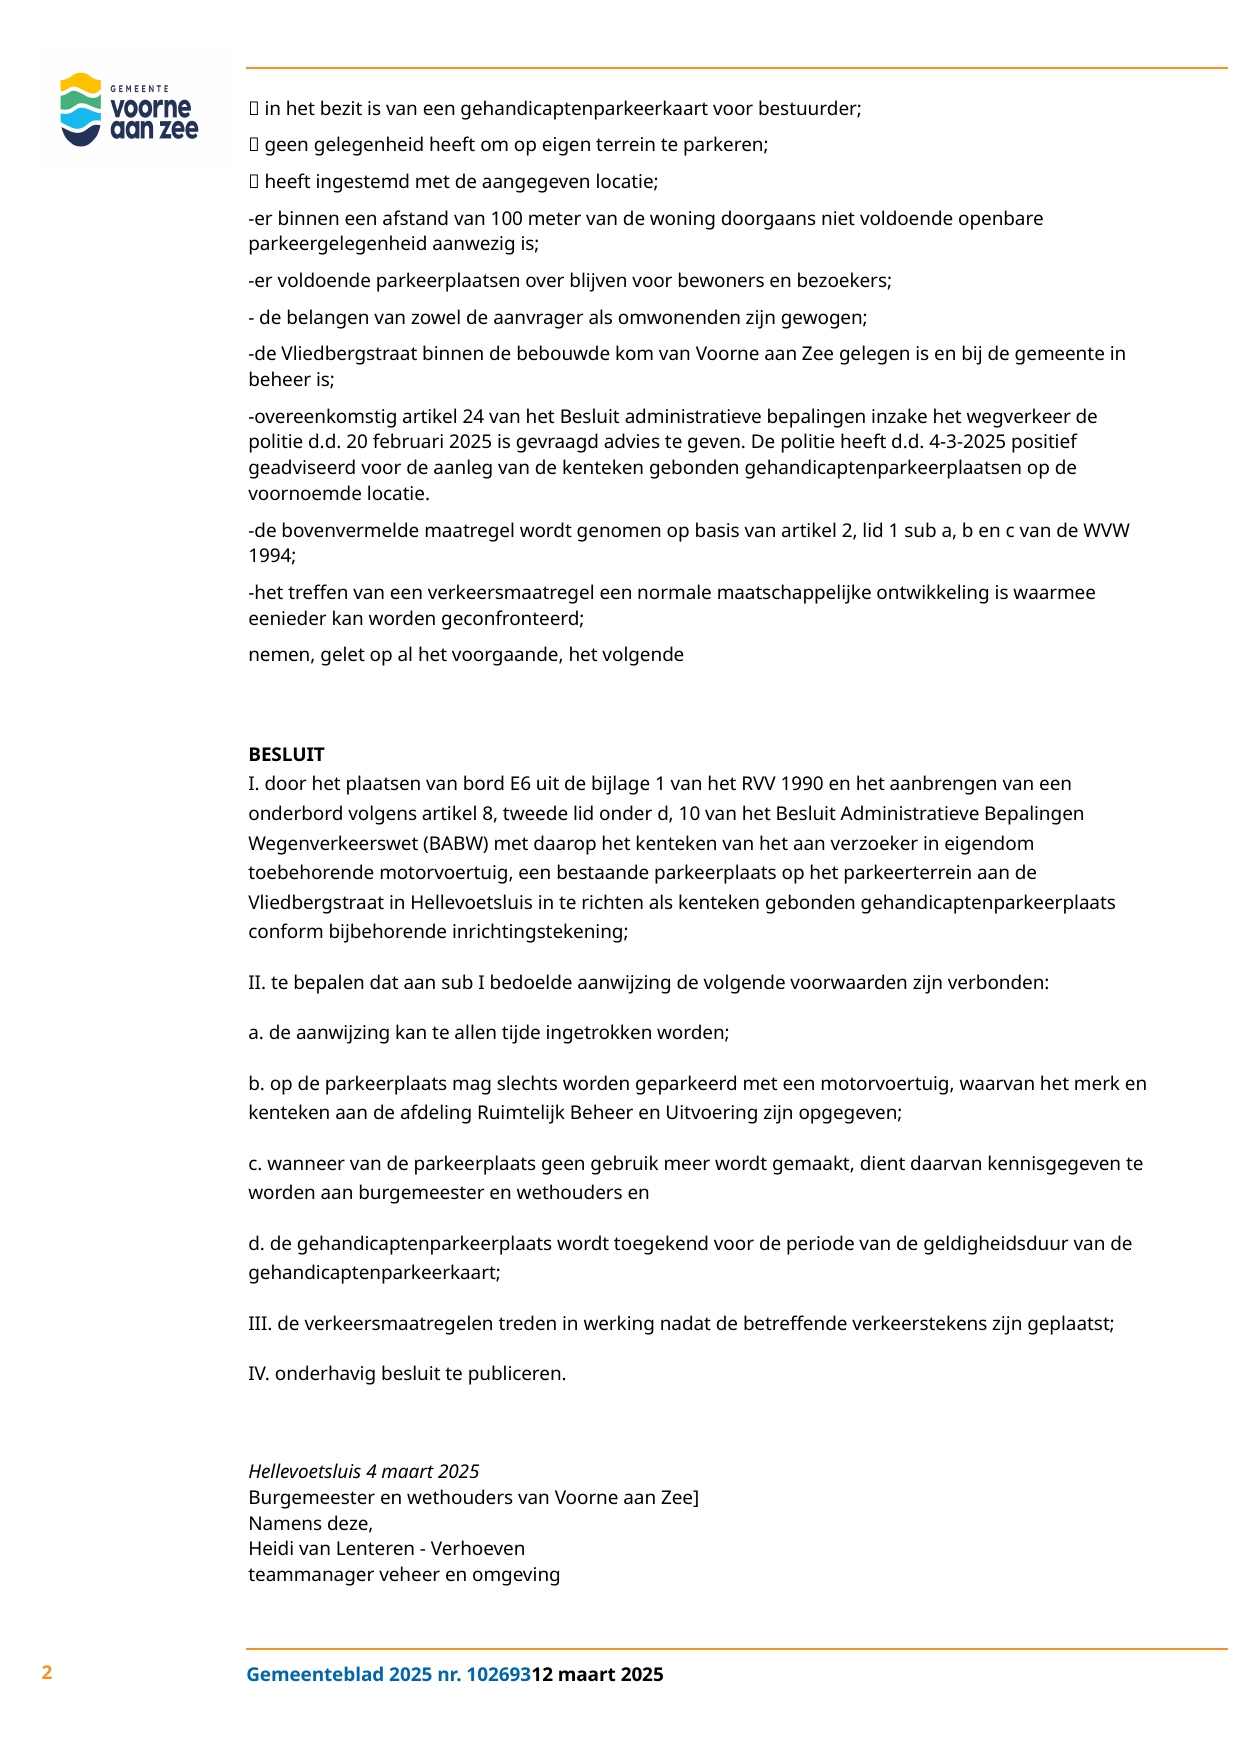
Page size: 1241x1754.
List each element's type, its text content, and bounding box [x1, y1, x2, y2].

text Namens deze, [248, 1510, 1152, 1536]
text -de Vliedbergstraat binnen de bebouwde kom van Voorne aan Zee gelegen is en bij de gemeente in beheer is; [248, 341, 1152, 392]
text Heidi van Lenteren - Verhoeven [248, 1536, 1152, 1561]
text d. de gehandicaptenparkeerplaats wordt toegekend voor de periode van de geldigheidsduur van de gehandicaptenparkeerkaart; [248, 1230, 1152, 1285]
text b. op de parkeerplaats mag slechts worden geparkeerd met een motorvoertuig, waarvan het merk en kenteken aan de afdeling Ruimtelijk Beheer en Uitvoering zijn opgegeven; [248, 1070, 1152, 1125]
text I. door het plaatsen van bord E6 uit de bijlage 1 van het RVV 1990 en het aanbrengen van een onderbord volgens artikel 8, tweede lid onder d, 10 van het Besluit Administratieve Bepalingen Wegenverkeerswet (BABW) met daarop het kenteken van het aan verzoeker in eigendom toebehorende motorvoertuig, een bestaande parkeerplaats op het parkeerterrein aan de Vliedbergstraat in Hellevoetsluis in te richten als kenteken gebonden gehandicaptenparkeerplaats conform bijbehorende inrichtingstekening; [248, 771, 1152, 944]
text II. te bepalen dat aan sub I bedoelde aanwijzing de volgende voorwaarden zijn verbonden: [248, 969, 1152, 994]
text -er binnen een afstand van 100 meter van de woning doorgaans niet voldoende openbare parkeergelegenheid aanwezig is; [248, 205, 1152, 256]
text teammanager veheer en omgeving [248, 1561, 1152, 1587]
text Burgemeester en wethouders van Voorne aan Zee] [248, 1484, 1152, 1510]
text  geen gelegenheid heeft om op eigen terrein te parkeren; [248, 131, 1152, 157]
text - de belangen van zowel de aanvrager als omwonenden zijn gewogen; [248, 304, 1152, 329]
text  heeft ingestemd met de aangegeven locatie; [248, 168, 1152, 194]
text nemen, gelet op al het voorgaande, het volgende [248, 642, 1152, 667]
text -het treffen van een verkeersmaatregel een normale maatschappelijke ontwikkeling is waarmee eenieder kan worden geconfronteerd; [248, 579, 1152, 631]
text Hellevoetsluis 4 maart 2025 [248, 1458, 1152, 1484]
text  in het bezit is van een gehandicaptenparkeerkaart voor bestuurder; [248, 95, 1152, 121]
text IV. onderhavig besluit te publiceren. [248, 1360, 1152, 1386]
text BESLUIT [248, 741, 1152, 767]
picture [41, 47, 231, 172]
text c. wanneer van de parkeerplaats geen gebruik meer wordt gemaakt, dient daarvan kennisgegeven te worden aan burgemeester en wethouders en [248, 1150, 1152, 1205]
text -er voldoende parkeerplaatsen over blijven voor bewoners en bezoekers; [248, 267, 1152, 293]
text -overeenkomstig artikel 24 van het Besluit administratieve bepalingen inzake het wegverkeer de politie d.d. 20 februari 2025 is gevraagd advies te geven. De politie heeft d.d. 4-3-2025 positief geadviseerd voor de aanleg van de kenteken gebonden gehandicaptenparkeerplaatsen op de voornoemde locatie. [248, 403, 1152, 506]
text -de bovenvermelde maatregel wordt genomen op basis van artikel 2, lid 1 sub a, b en c van de WVW 1994; [248, 517, 1152, 568]
text a. de aanwijzing kan te allen tijde ingetrokken worden; [248, 1019, 1152, 1045]
text III. de verkeersmaatregelen treden in werking nadat de betreffende verkeerstekens zijn geplaatst; [248, 1310, 1152, 1335]
